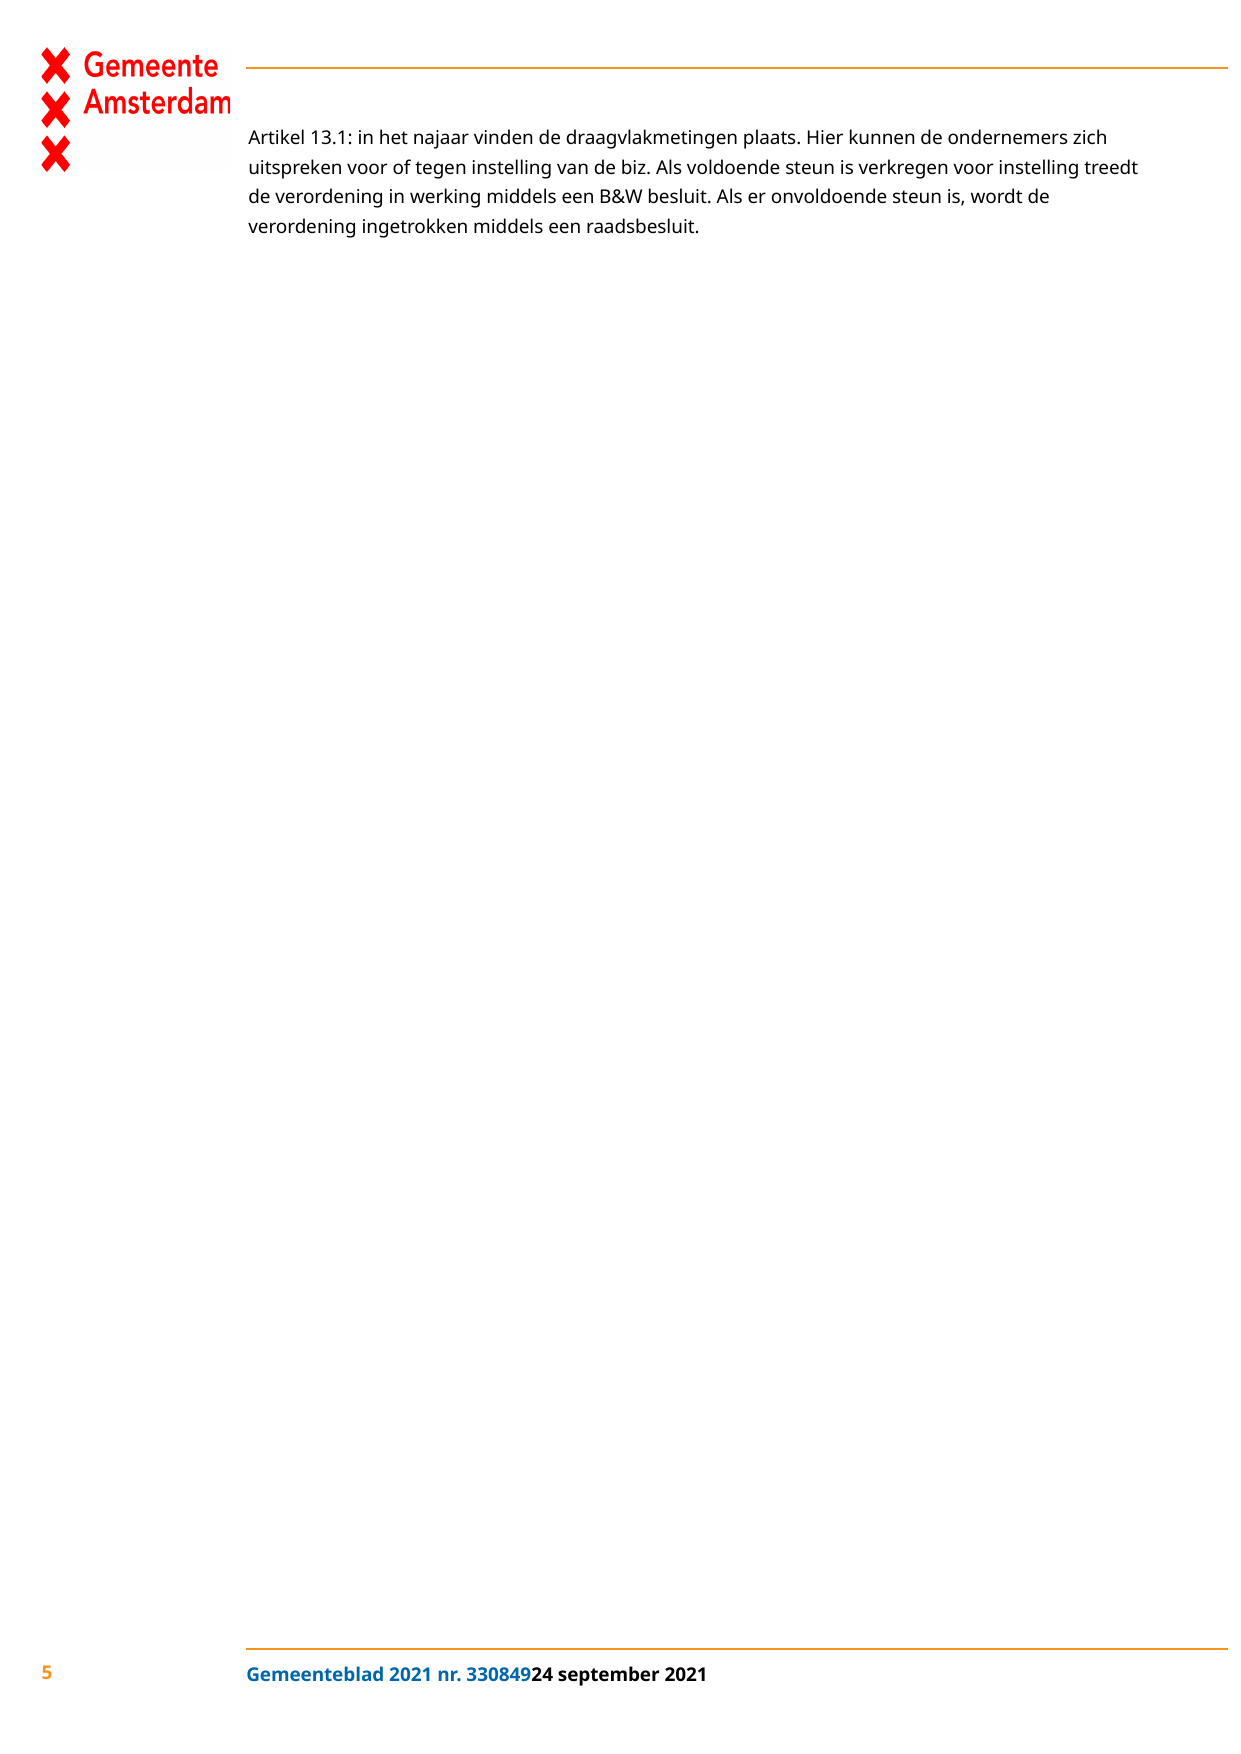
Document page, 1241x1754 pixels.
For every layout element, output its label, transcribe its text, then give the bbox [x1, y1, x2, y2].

text Artikel 13.1: in het najaar vinden de draagvlakmetingen plaats. Hier kunnen de ondernemers zich uitspreken voor of tegen instelling van de biz. Als voldoende steun is verkregen voor instelling treedt de verordening in werking middels een B&W besluit. Als er onvoldoende steun is, wordt de verordening ingetrokken middels een raadsbesluit. [248, 124, 1152, 239]
picture [41, 47, 231, 172]
